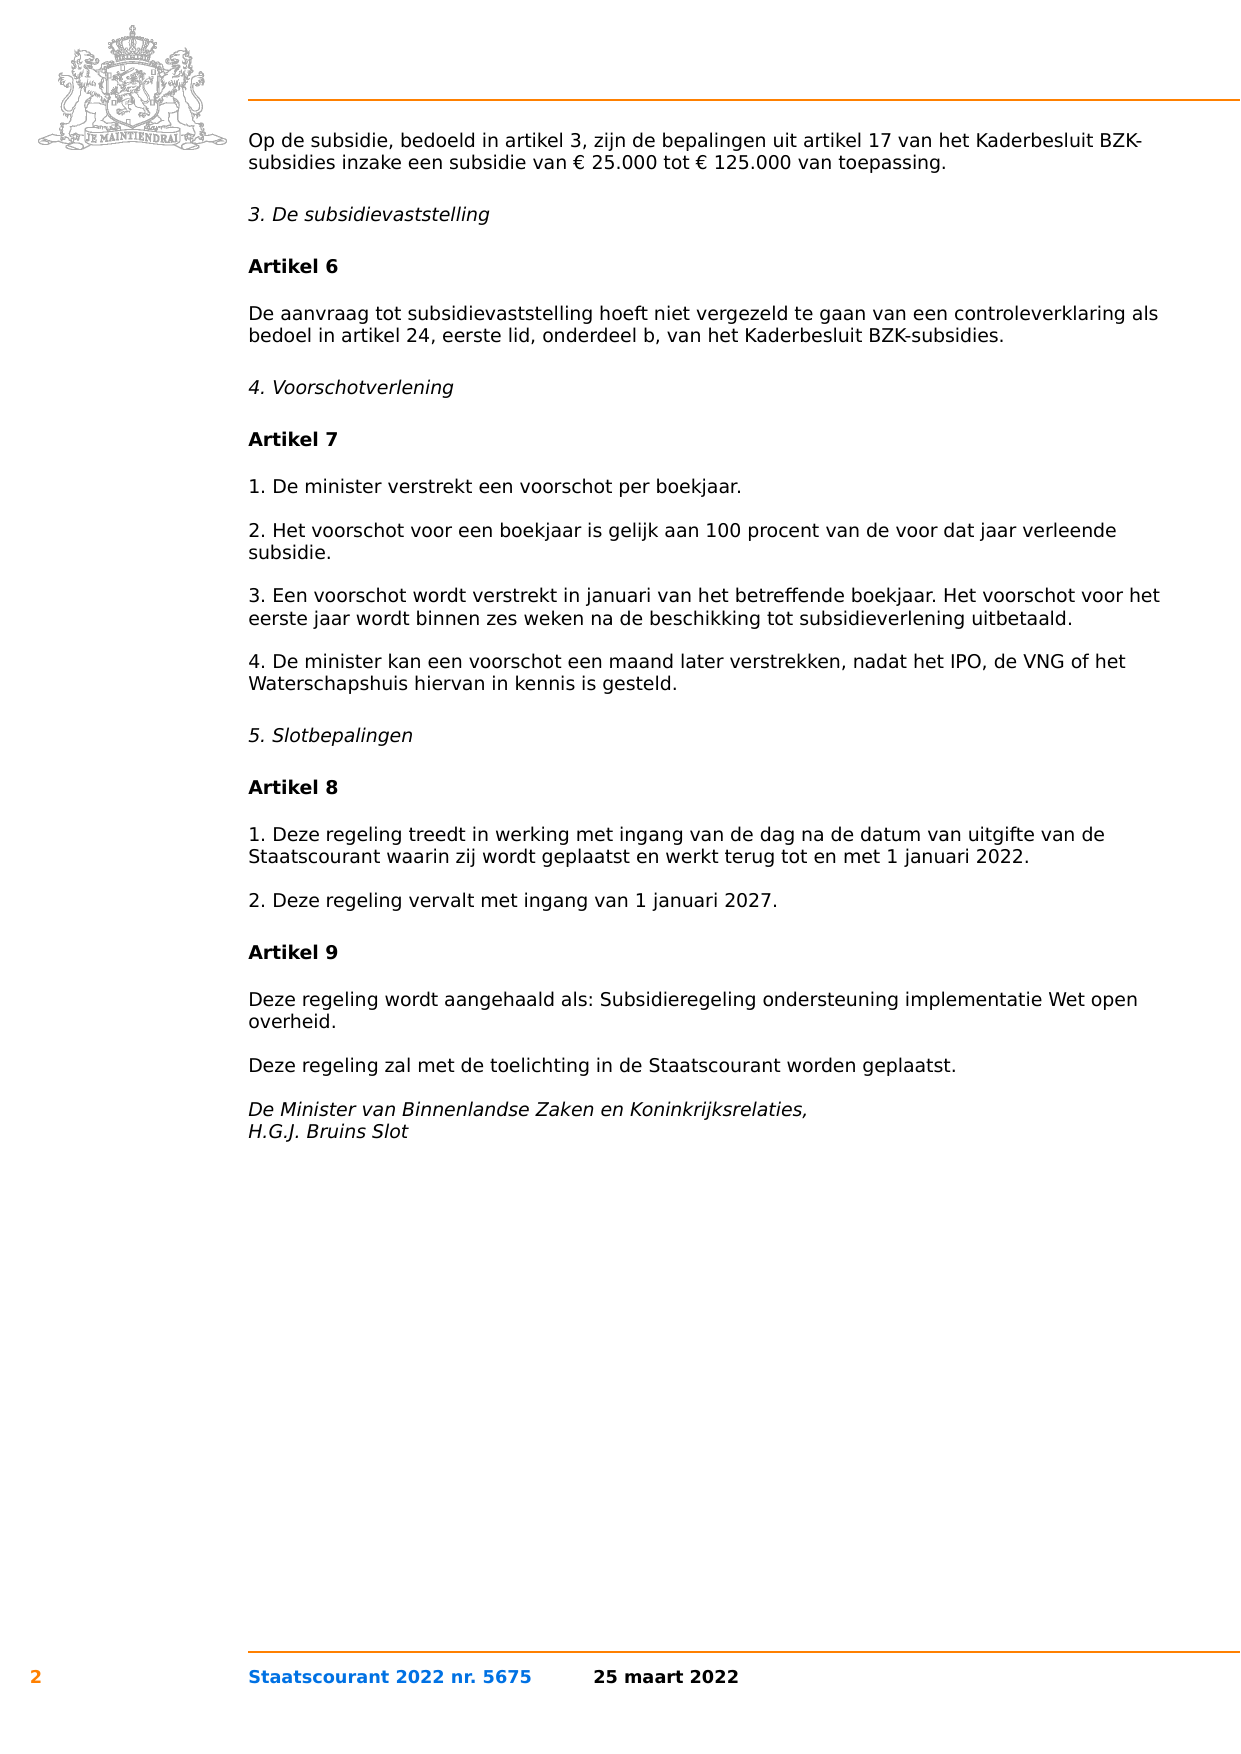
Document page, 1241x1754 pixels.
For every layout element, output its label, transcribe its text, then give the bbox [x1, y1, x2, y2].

text De Minister van Binnenlandse Zaken en Koninkrijksrelaties, H.G.J. Bruins Slot [248, 1099, 1163, 1143]
text 3. Een voorschot wordt verstrekt in januari van het betreffende boekjaar. Het voorschot voor het eerste jaar wordt binnen zes weken na de beschikking tot subsidieverlening uitbetaald. [248, 585, 1163, 629]
text De aanvraag tot subsidievaststelling hoeft niet vergezeld te gaan van een controleverklaring als bedoel in artikel 24, eerste lid, onderdeel b, van het Kaderbesluit BZK-subsidies. [248, 303, 1163, 347]
subtitle 5. Slotbepalingen [248, 725, 1163, 747]
subtitle Artikel 8 [248, 777, 1163, 799]
text Deze regeling zal met de toelichting in de Staatscourant worden geplaatst. [248, 1055, 1163, 1077]
subtitle Artikel 9 [248, 942, 1163, 964]
text 1. De minister verstrekt een voorschot per boekjaar. [248, 476, 1163, 498]
text Deze regeling wordt aangehaald als: Subsidieregeling ondersteuning implementatie Wet open overheid. [248, 989, 1163, 1033]
text Op de subsidie, bedoeld in artikel 3, zijn de bepalingen uit artikel 17 van het Kaderbesluit BZK-subsidies inzake een subsidie van € 25.000 tot € 125.000 van toepassing. [248, 130, 1163, 174]
text 2. Deze regeling vervalt met ingang van 1 januari 2027. [248, 890, 1163, 912]
picture [38, 25, 227, 150]
text 2. Het voorschot voor een boekjaar is gelijk aan 100 procent van de voor dat jaar verleende subsidie. [248, 519, 1163, 563]
subtitle Artikel 6 [248, 256, 1163, 278]
subtitle Artikel 7 [248, 429, 1163, 451]
subtitle 4. Voorschotverlening [248, 377, 1163, 399]
text 1. Deze regeling treedt in werking met ingang van de dag na de datum van uitgifte van de Staatscourant waarin zij wordt geplaatst en werkt terug tot en met 1 januari 2022. [248, 824, 1163, 868]
subtitle 3. De subsidievaststelling [248, 204, 1163, 226]
text 4. De minister kan een voorschot een maand later verstrekken, nadat het IPO, de VNG of het Waterschapshuis hiervan in kennis is gesteld. [248, 651, 1163, 695]
